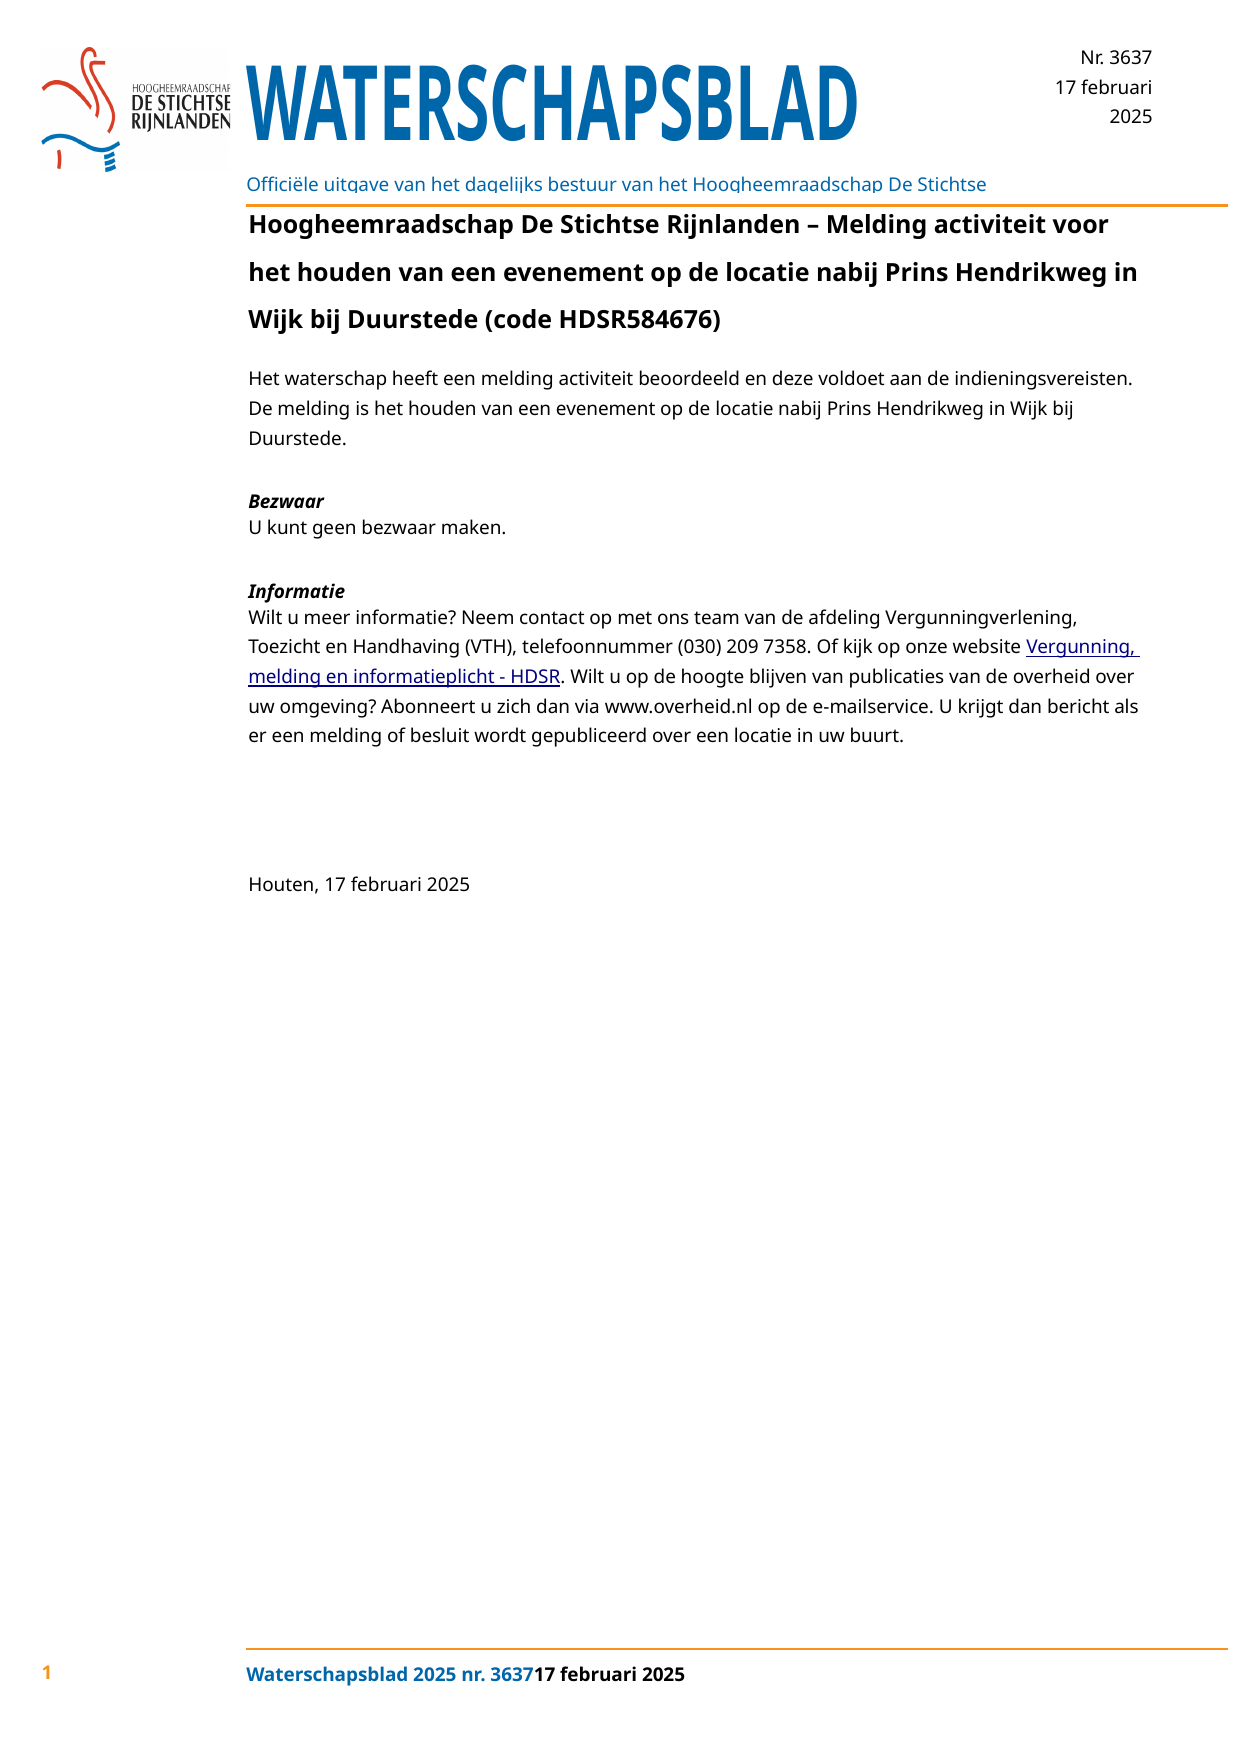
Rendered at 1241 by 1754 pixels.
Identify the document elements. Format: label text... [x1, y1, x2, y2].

text Houten, 17 februari 2025 [248, 871, 1152, 897]
text U kunt geen bezwaar maken. [248, 514, 1152, 540]
picture [41, 47, 231, 172]
text Informatie [248, 578, 1152, 604]
text Hoogheemraadschap De Stichtse Rijnlanden – Melding activiteit voor het houden van een evenement op de locatie nabij Prins Hendrikweg in Wijk bij Duurstede (code HDSR584676) [248, 207, 1152, 336]
text Het waterschap heeft een melding activiteit beoordeeld en deze voldoet aan de indieningsvereisten. De melding is het houden van een evenement op de locatie nabij Prins Hendrikweg in Wijk bij Duurstede. [248, 366, 1152, 450]
text Bezwaar [248, 489, 1152, 514]
text Wilt u meer informatie? Neem contact op met ons team van de afdeling Vergunningverlening, Toezicht en Handhaving (VTH), telefoonnummer (030) 209 7358. Of kijk op onze website Vergunning, melding en informatieplicht - HDSR. Wilt u op de hoogte blijven van publicaties van de overheid over uw omgeving? Abonneert u zich dan via www.overheid.nl op de e-mailservice. U krijgt dan bericht als er een melding of besluit wordt gepubliceerd over een locatie in uw buurt. [248, 604, 1152, 748]
